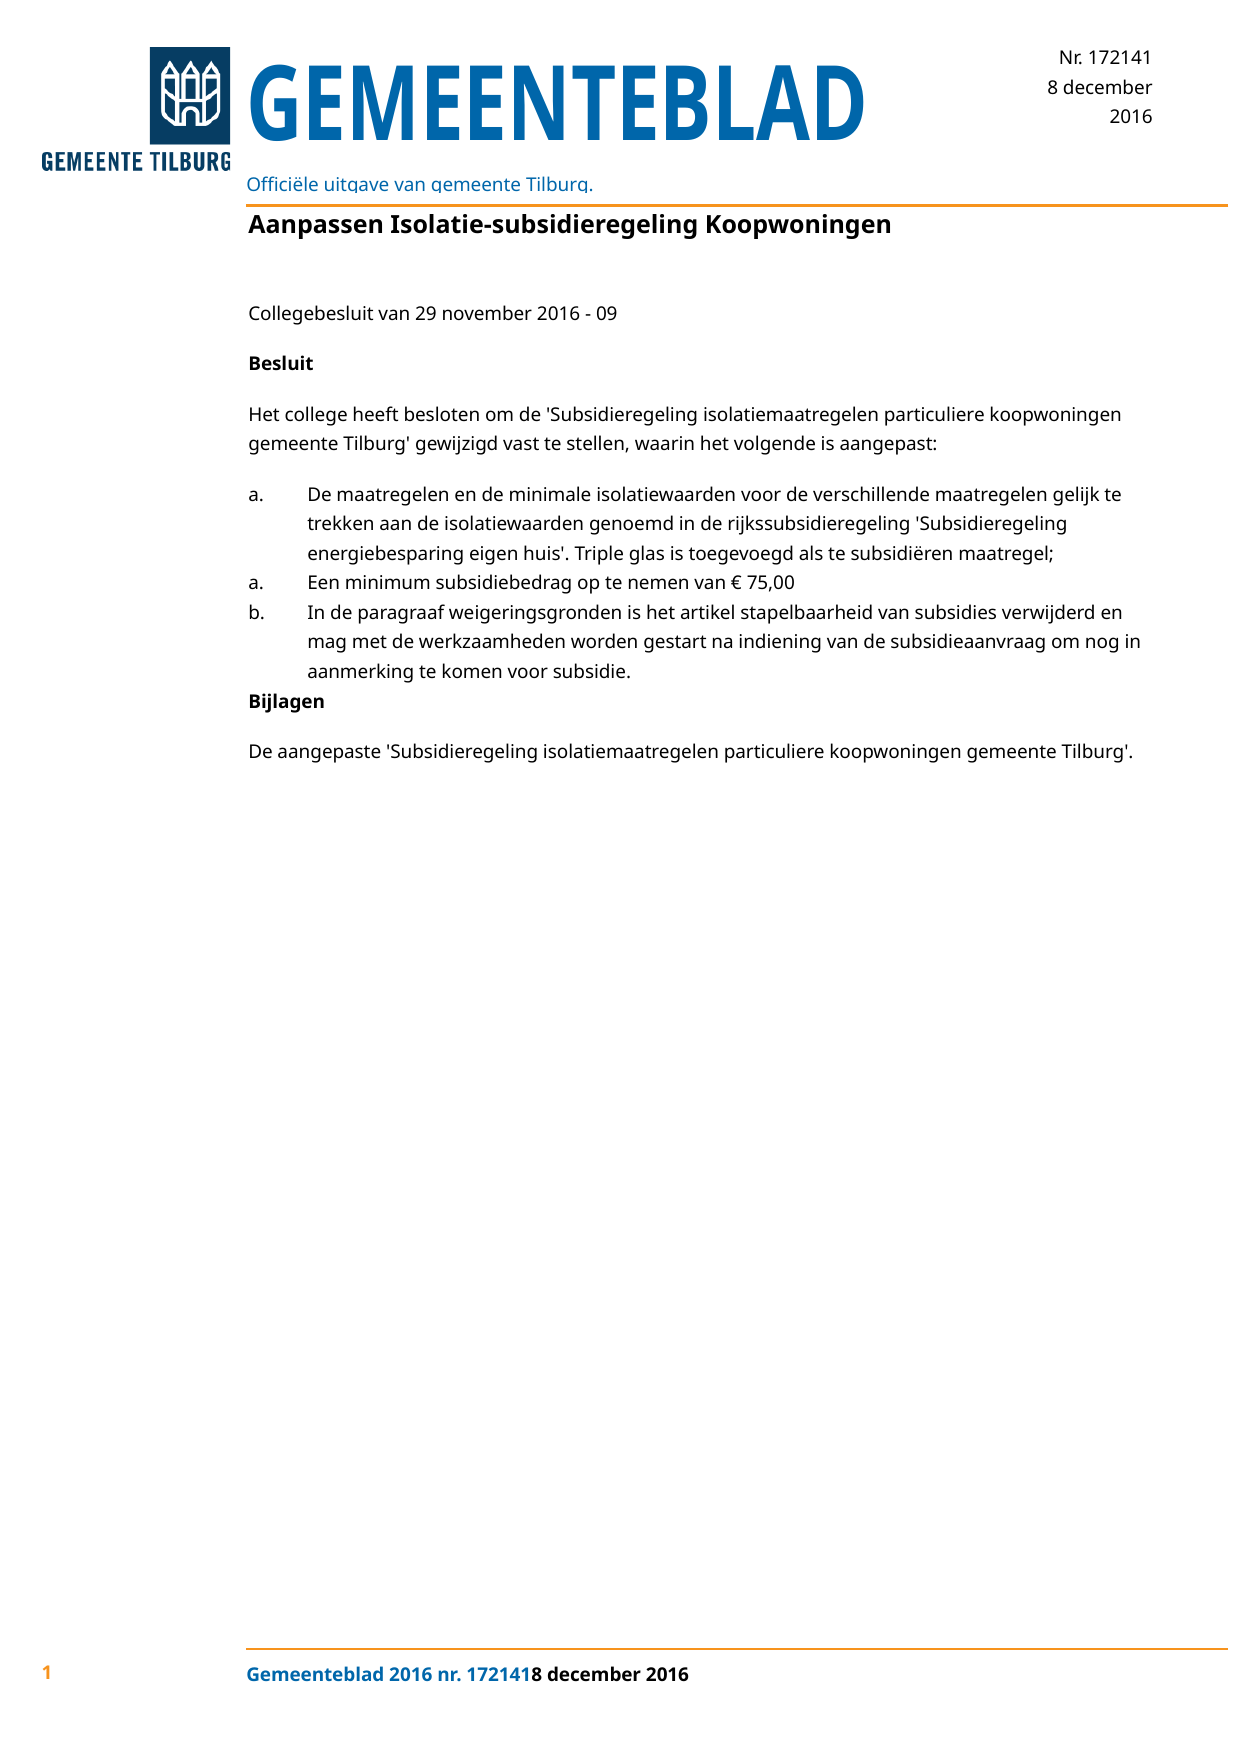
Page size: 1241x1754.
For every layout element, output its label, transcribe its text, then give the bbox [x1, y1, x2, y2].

text Het college heeft besloten om de 'Subsidieregeling isolatiemaatregelen particuliere koopwoningen gemeente Tilburg' gewijzigd vast te stellen, waarin het volgende is aangepast: [248, 401, 1152, 456]
list Een minimum subsidiebedrag op te nemen van € 75,00 [248, 569, 1152, 595]
text De aangepaste 'Subsidieregeling isolatiemaatregelen particuliere koopwoningen gemeente Tilburg'. [248, 738, 1152, 764]
text Collegebesluit van 29 november 2016 - 09 [248, 300, 1152, 326]
text Aanpassen Isolatie-subsidieregeling Koopwoningen [248, 207, 1152, 241]
picture [41, 47, 231, 172]
text Besluit [248, 350, 1152, 376]
text Bijlagen [248, 688, 1152, 713]
list De maatregelen en de minimale isolatiewaarden voor de verschillende maatregelen gelijk te trekken aan de isolatiewaarden genoemd in de rijkssubsidieregeling 'Subsidieregeling energiebesparing eigen huis'. Triple glas is toegevoegd als te subsidiëren maatregel; [248, 481, 1152, 566]
list In de paragraaf weigeringsgronden is het artikel stapelbaarheid van subsidies verwijderd en mag met de werkzaamheden worden gestart na indiening van de subsidieaanvraag om nog in aanmerking te komen voor subsidie. [248, 599, 1152, 684]
